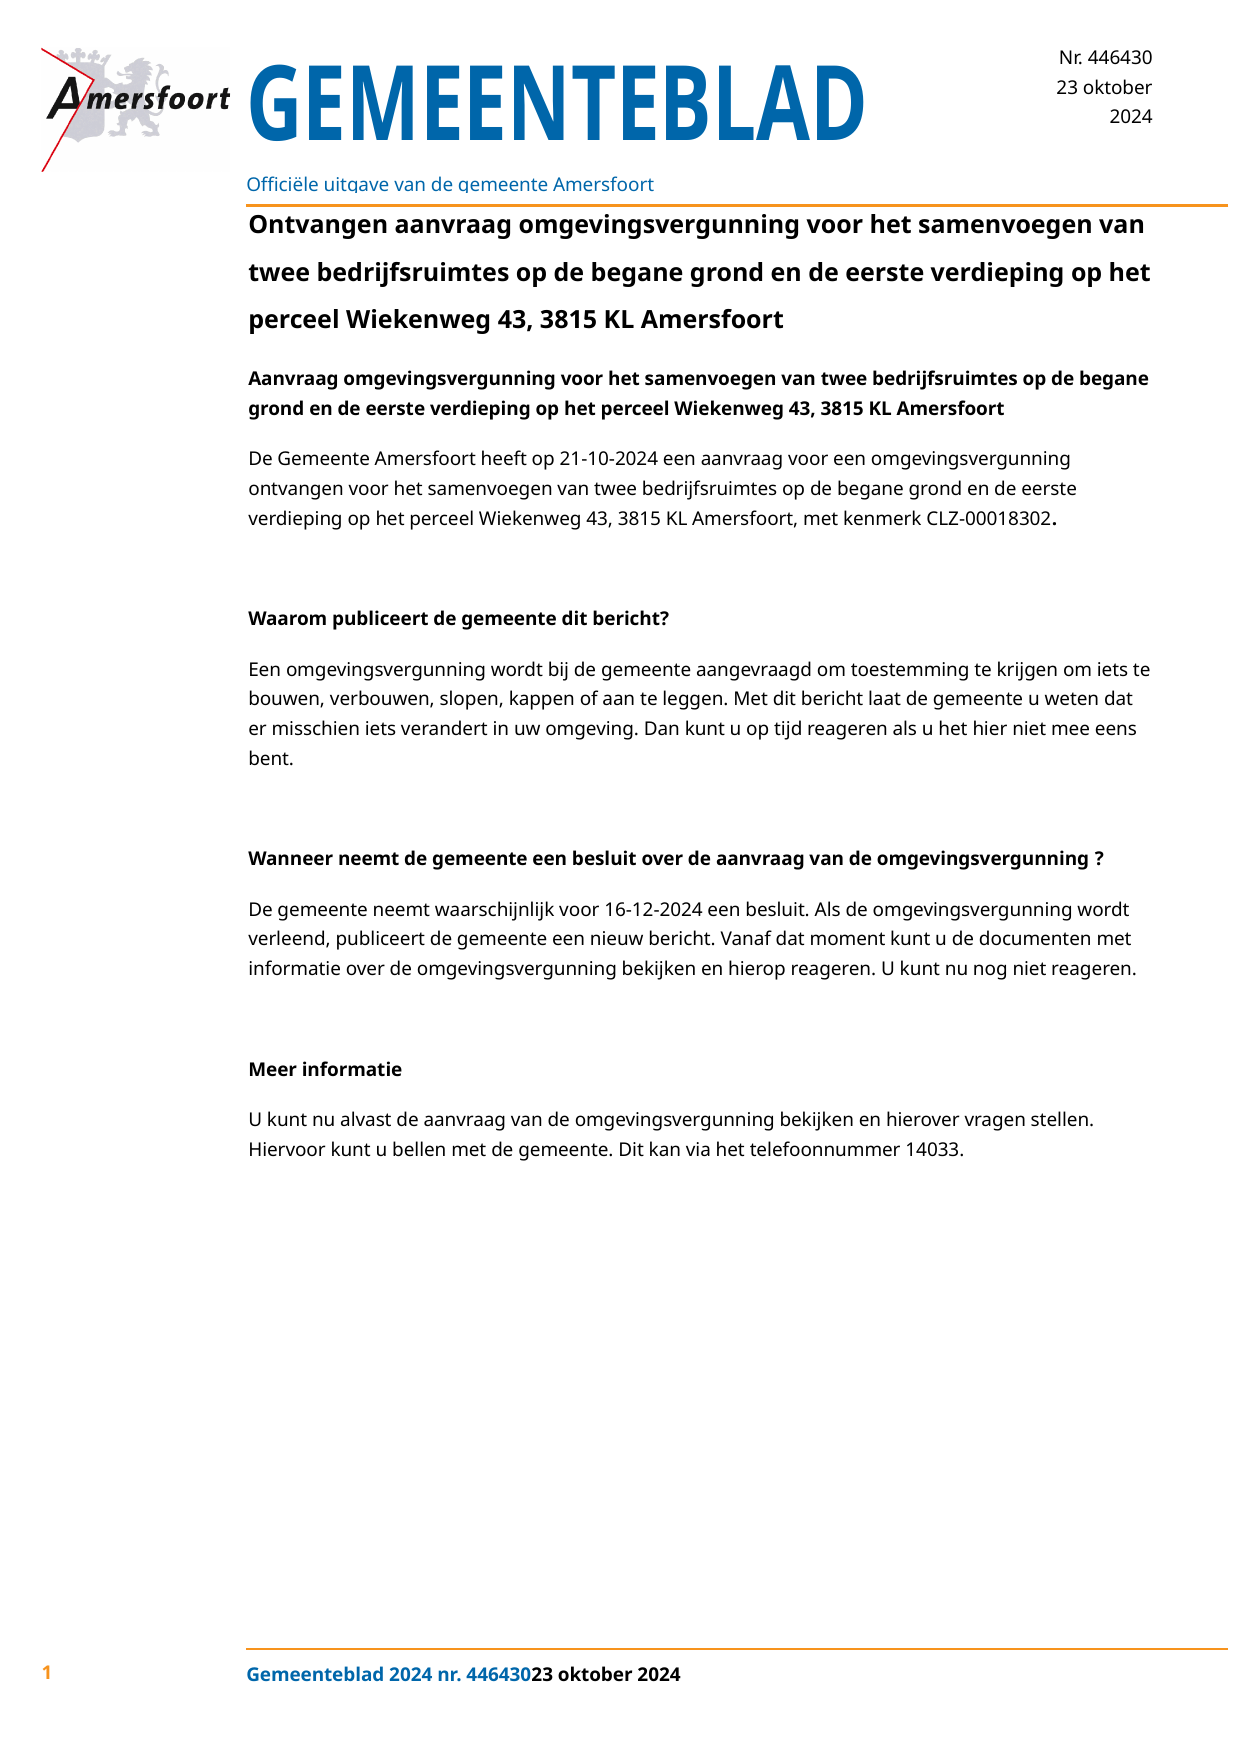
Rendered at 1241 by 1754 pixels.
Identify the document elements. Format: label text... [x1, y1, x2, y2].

text De gemeente neemt waarschijnlijk voor 16-12-2024 een besluit. Als de omgevingsvergunning wordt verleend, publiceert de gemeente een nieuw bericht. Vanaf dat moment kunt u de documenten met informatie over de omgevingsvergunning bekijken en hierop reageren. U kunt nu nog niet reageren. [248, 896, 1152, 981]
text Ontvangen aanvraag omgevingsvergunning voor het samenvoegen van twee bedrijfsruimtes op de begane grond en de eerste verdieping op het perceel Wiekenweg 43, 3815 KL Amersfoort [248, 207, 1152, 336]
text Meer informatie [248, 1056, 1152, 1082]
text Wanneer neemt de gemeente een besluit over de aanvraag van de omgevingsvergunning ? [248, 846, 1152, 871]
text Een omgevingsvergunning wordt bij de gemeente aangevraagd om toestemming te krijgen om iets te bouwen, verbouwen, slopen, kappen of aan te leggen. Met dit bericht laat de gemeente u weten dat er misschien iets verandert in uw omgeving. Dan kunt u op tijd reageren als u het hier niet mee eens bent. [248, 656, 1152, 770]
text Waarom publiceert de gemeente dit bericht? [248, 606, 1152, 631]
text U kunt nu alvast de aanvraag van de omgevingsvergunning bekijken en hierover vragen stellen. Hiervoor kunt u bellen met de gemeente. Dit kan via het telefoonnummer 14033. [248, 1106, 1152, 1162]
text Aanvraag omgevingsvergunning voor het samenvoegen van twee bedrijfsruimtes op de begane grond en de eerste verdieping op het perceel Wiekenweg 43, 3815 KL Amersfoort [248, 366, 1152, 421]
picture [41, 47, 231, 172]
text De Gemeente Amersfoort heeft op 21-10-2024 een aanvraag voor een omgevingsvergunning ontvangen voor het samenvoegen van twee bedrijfsruimtes op de begane grond en de eerste verdieping op het perceel Wiekenweg 43, 3815 KL Amersfoort, met kenmerk CLZ-00018302. [248, 446, 1152, 530]
